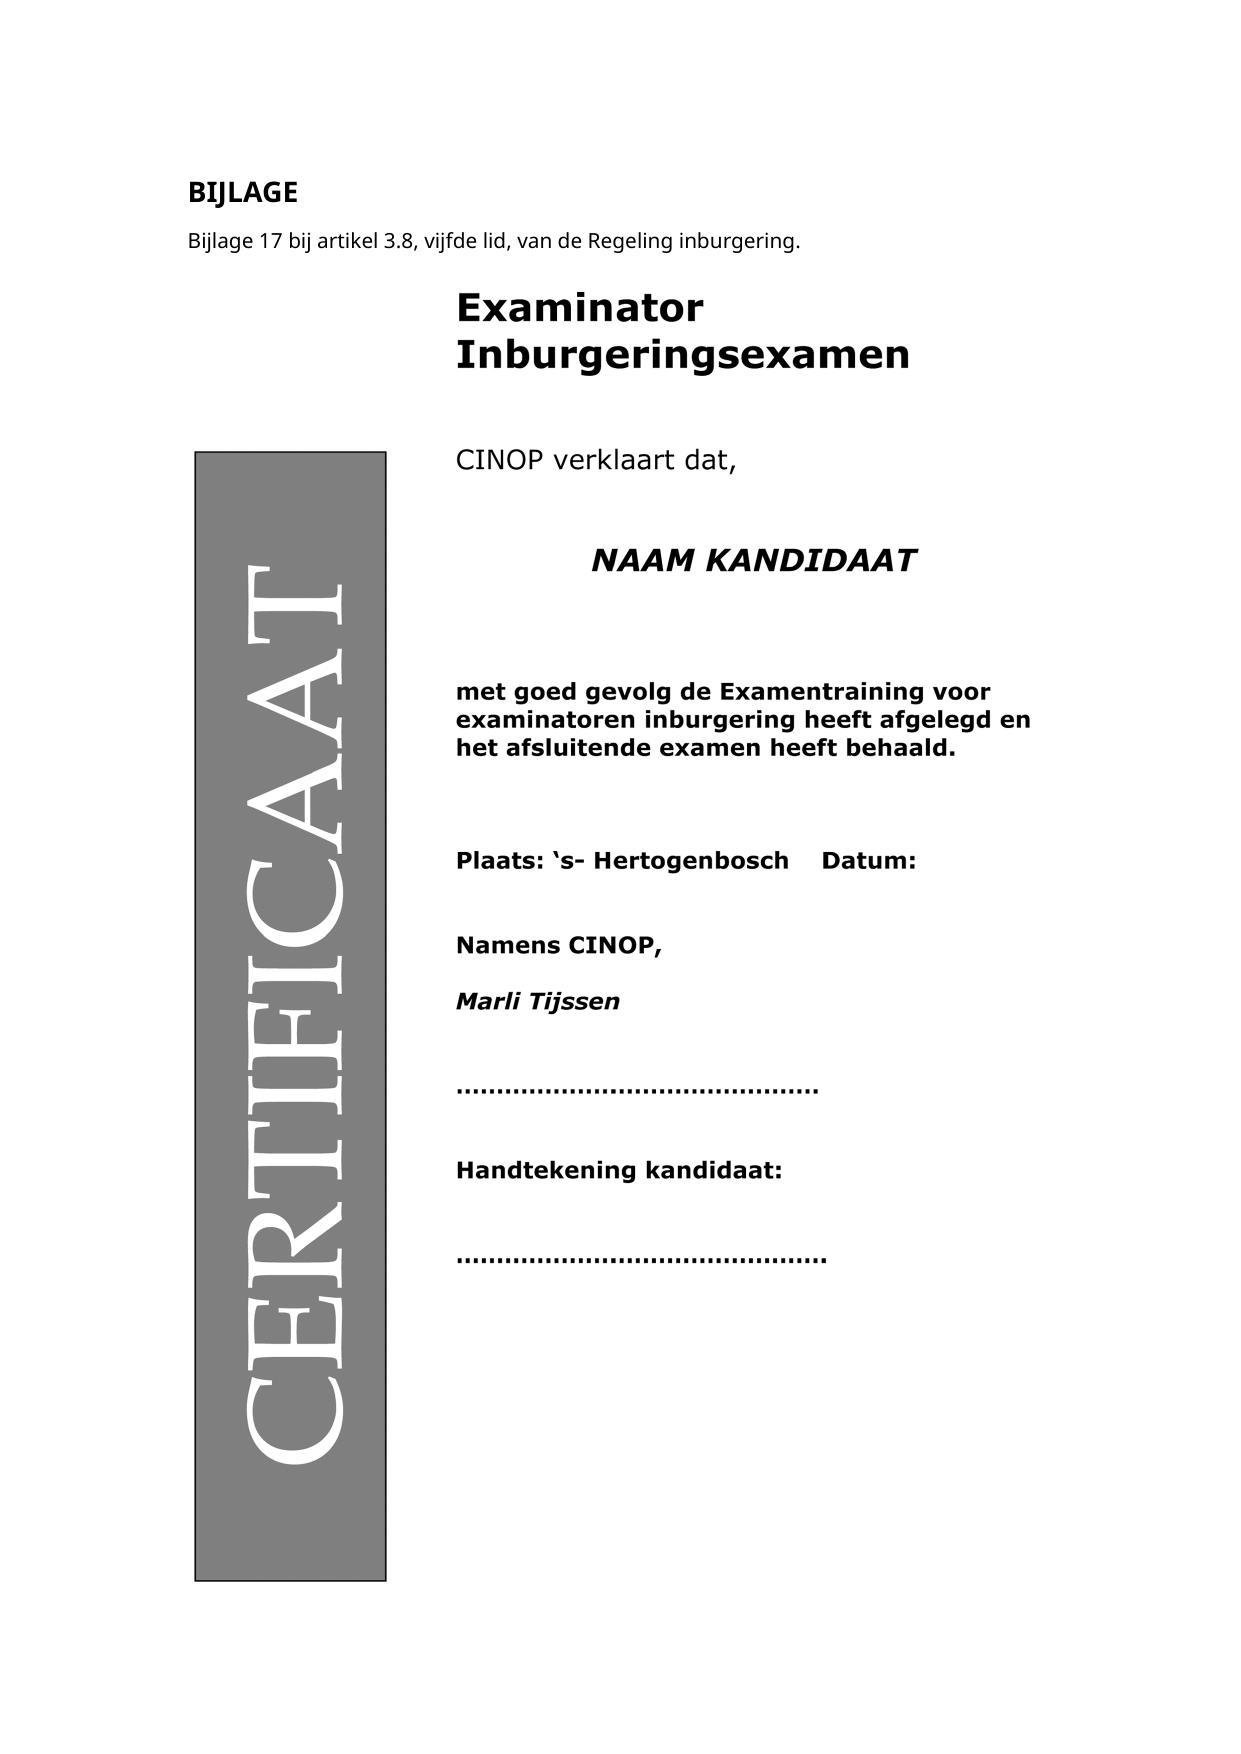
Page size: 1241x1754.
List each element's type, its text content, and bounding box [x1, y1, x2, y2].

picture [187, 284, 1039, 1587]
text Bijlage 17 bij artikel 3.8, vijfde lid, van de Regeling inburgering. [187, 226, 1053, 254]
subtitle BIJLAGE [187, 172, 1053, 211]
